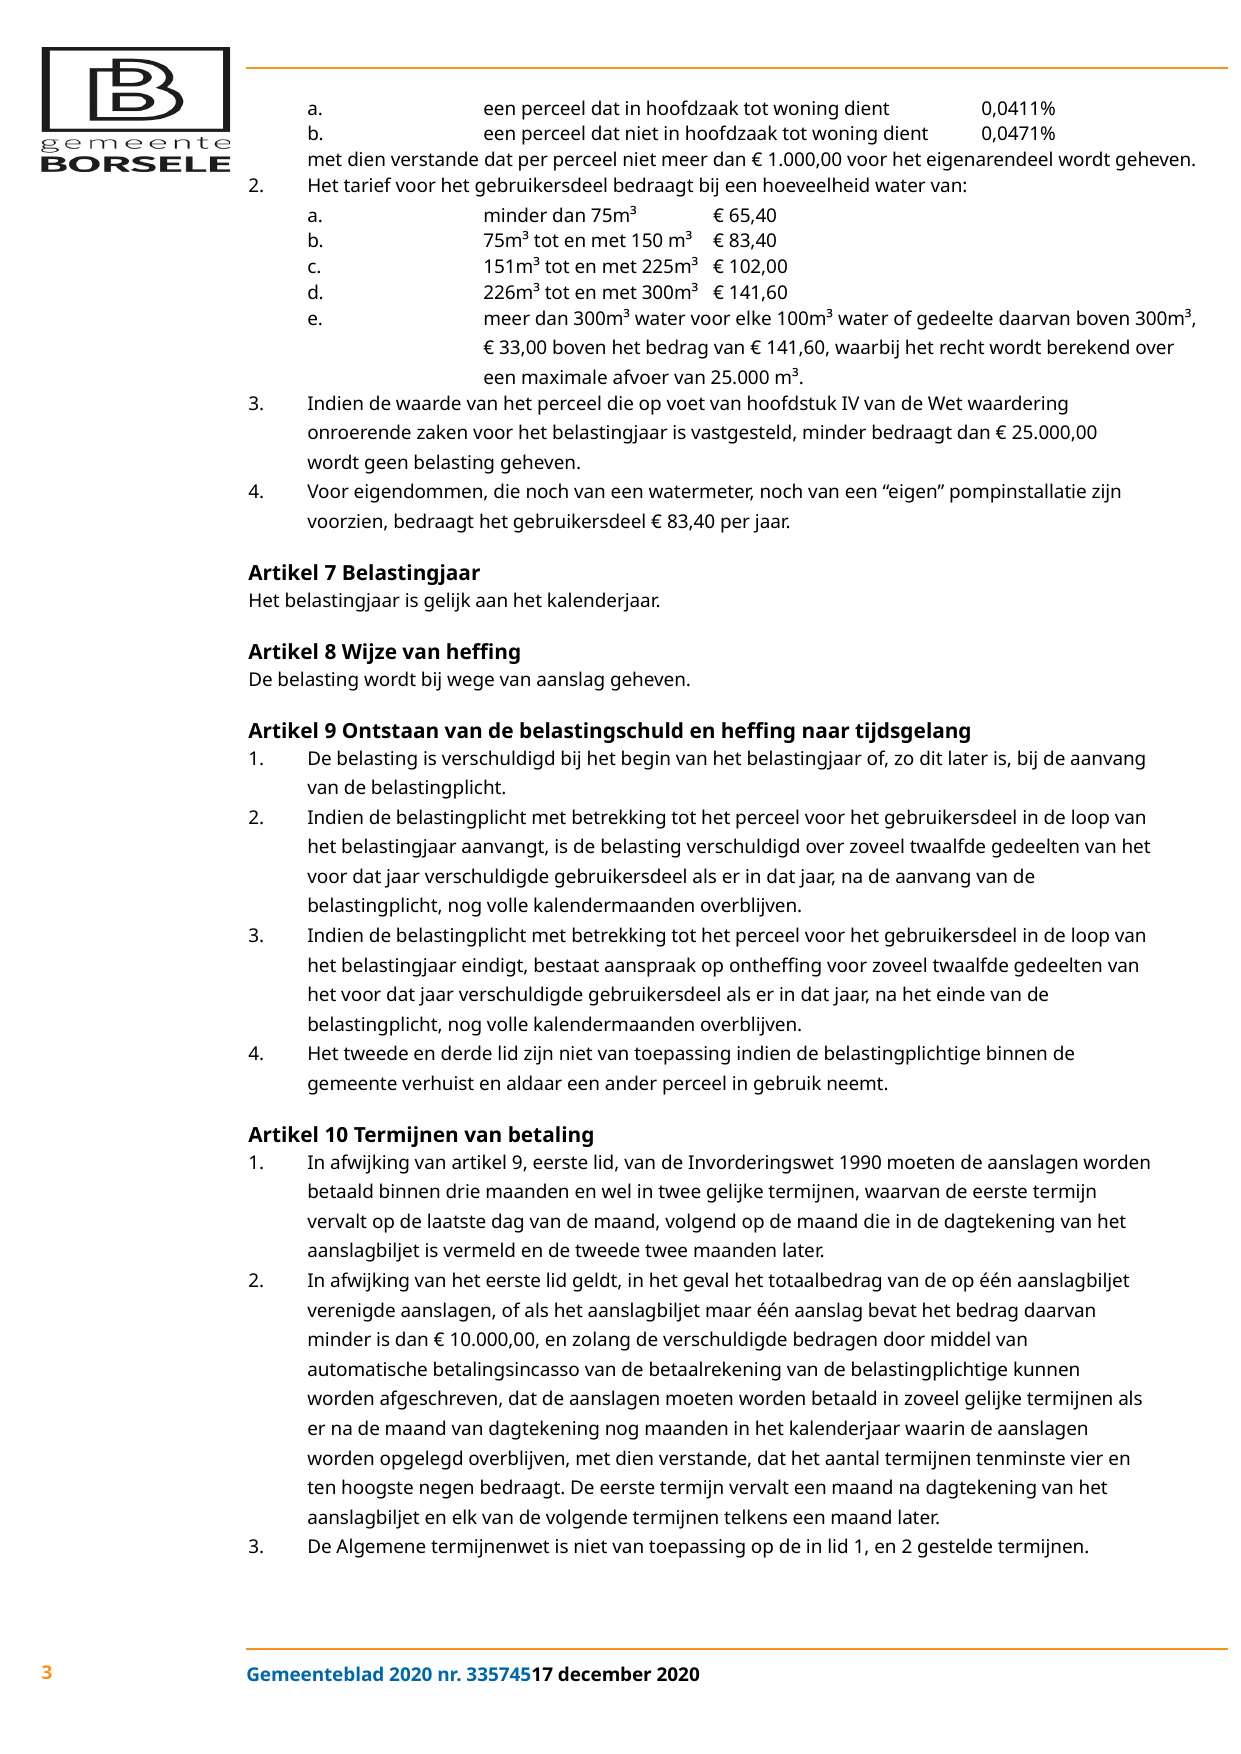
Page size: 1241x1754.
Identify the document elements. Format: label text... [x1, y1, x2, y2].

list In afwijking van het eerste lid geldt, in het geval het totaalbedrag van de op één aanslagbiljet verenigde aanslagen, of als het aanslagbiljet maar één aanslag bevat het bedrag daarvan minder is dan € 10.000,00, en zolang de verschuldigde bedragen door middel van automatische betalingsincasso van de betaalrekening van de belastingplichtige kunnen worden afgeschreven, dat de aanslagen moeten worden betaald in zoveel gelijke termijnen als er na de maand van dagtekening nog maanden in het kalenderjaar waarin de aanslagen worden opgelegd overblijven, met dien verstande, dat het aantal termijnen tenminste vier en ten hoogste negen bedraagt. De eerste termijn vervalt een maand na dagtekening van het aanslagbiljet en elk van de volgende termijnen telkens een maand later. [248, 1267, 1152, 1530]
text Artikel 9 Ontstaan van de belastingschuld en heffing naar tijdsgelang [248, 716, 1152, 745]
text Artikel 7 Belastingjaar [248, 558, 1152, 587]
text Artikel 10 Termijnen van betaling [248, 1121, 1152, 1149]
table_header a. [307, 202, 483, 228]
table_cell b. [307, 228, 483, 253]
list De Algemene termijnenwet is niet van toepassing op de in lid 1, en 2 gestelde termijnen. [248, 1533, 1152, 1559]
list Indien de belastingplicht met betrekking tot het perceel voor het gebruikersdeel in de loop van het belastingjaar eindigt, bestaat aanspraak op ontheffing voor zoveel twaalfde gedeelten van het voor dat jaar verschuldigde gebruikersdeel als er in dat jaar, na het einde van de belastingplicht, nog volle kalendermaanden overblijven. [248, 922, 1152, 1037]
list Indien de belastingplicht met betrekking tot het perceel voor het gebruikersdeel in de loop van het belastingjaar aanvangt, is de belasting verschuldigd over zoveel twaalfde gedeelten van het voor dat jaar verschuldigde gebruikersdeel als er in dat jaar, na de aanvang van de belastingplicht, nog volle kalendermaanden overblijven. [248, 804, 1152, 918]
table_header 0,0411% [981, 95, 1211, 121]
table_cell € 141,60 [713, 279, 1211, 305]
table_cell 151m³ tot en met 225m³ [483, 253, 713, 279]
list De belasting is verschuldigd bij het begin van het belastingjaar of, zo dit later is, bij de aanvang van de belastingplicht. [248, 745, 1152, 800]
table_header minder dan 75m³ [483, 202, 713, 228]
text Artikel 8 Wijze van heffing [248, 637, 1152, 666]
list Indien de waarde van het perceel die op voet van hoofdstuk IV van de Wet waardering onroerende zaken voor het belastingjaar is vastgesteld, minder bedraagt dan € 25.000,00 wordt geen belasting geheven. [248, 390, 1152, 475]
table_cell 0,0471% [981, 121, 1211, 146]
table_cell d. [307, 279, 483, 305]
text Het belastingjaar is gelijk aan het kalenderjaar. [248, 587, 1152, 613]
list Het tweede en derde lid zijn niet van toepassing indien de belastingplichtige binnen de gemeente verhuist en aldaar een ander perceel in gebruik neemt. [248, 1041, 1152, 1096]
table_cell € 102,00 [713, 253, 1211, 279]
table_cell meer dan 300m³ water voor elke 100m³ water of gedeelte daarvan boven 300m³, € 33,00 boven het bedrag van € 141,60, waarbij het recht wordt berekend over een maximale afvoer van 25.000 m³. [483, 305, 1211, 390]
table_cell € 83,40 [713, 228, 1211, 253]
picture [41, 47, 231, 172]
table_cell c. [307, 253, 483, 279]
table_cell e. [307, 305, 483, 390]
table_cell met dien verstande dat per perceel niet meer dan € 1.000,00 voor het eigenarendeel wordt geheven. [307, 146, 1211, 172]
text De belasting wordt bij wege van aanslag geheven. [248, 666, 1152, 692]
table_header een perceel dat in hoofdzaak tot woning dient [483, 95, 981, 121]
list In afwijking van artikel 9, eerste lid, van de Invorderingswet 1990 moeten de aanslagen worden betaald binnen drie maanden en wel in twee gelijke termijnen, waarvan de eerste termijn vervalt op de laatste dag van de maand, volgend op de maand die in de dagtekening van het aanslagbiljet is vermeld en de tweede twee maanden later. [248, 1149, 1152, 1263]
table_cell b. [307, 121, 483, 146]
table_cell een perceel dat niet in hoofdzaak tot woning dient [483, 121, 981, 146]
table_cell 226m³ tot en met 300m³ [483, 279, 713, 305]
table_cell 75m³ tot en met 150 m³ [483, 228, 713, 253]
list Voor eigendommen, die noch van een watermeter, noch van een “eigen” pompinstallatie zijn voorzien, bedraagt het gebruikersdeel € 83,40 per jaar. [248, 478, 1152, 534]
table_header € 65,40 [713, 202, 1211, 228]
table_header a. [307, 95, 483, 121]
list Het tarief voor het gebruikersdeel bedraagt bij een hoeveelheid water van: [248, 172, 1152, 198]
